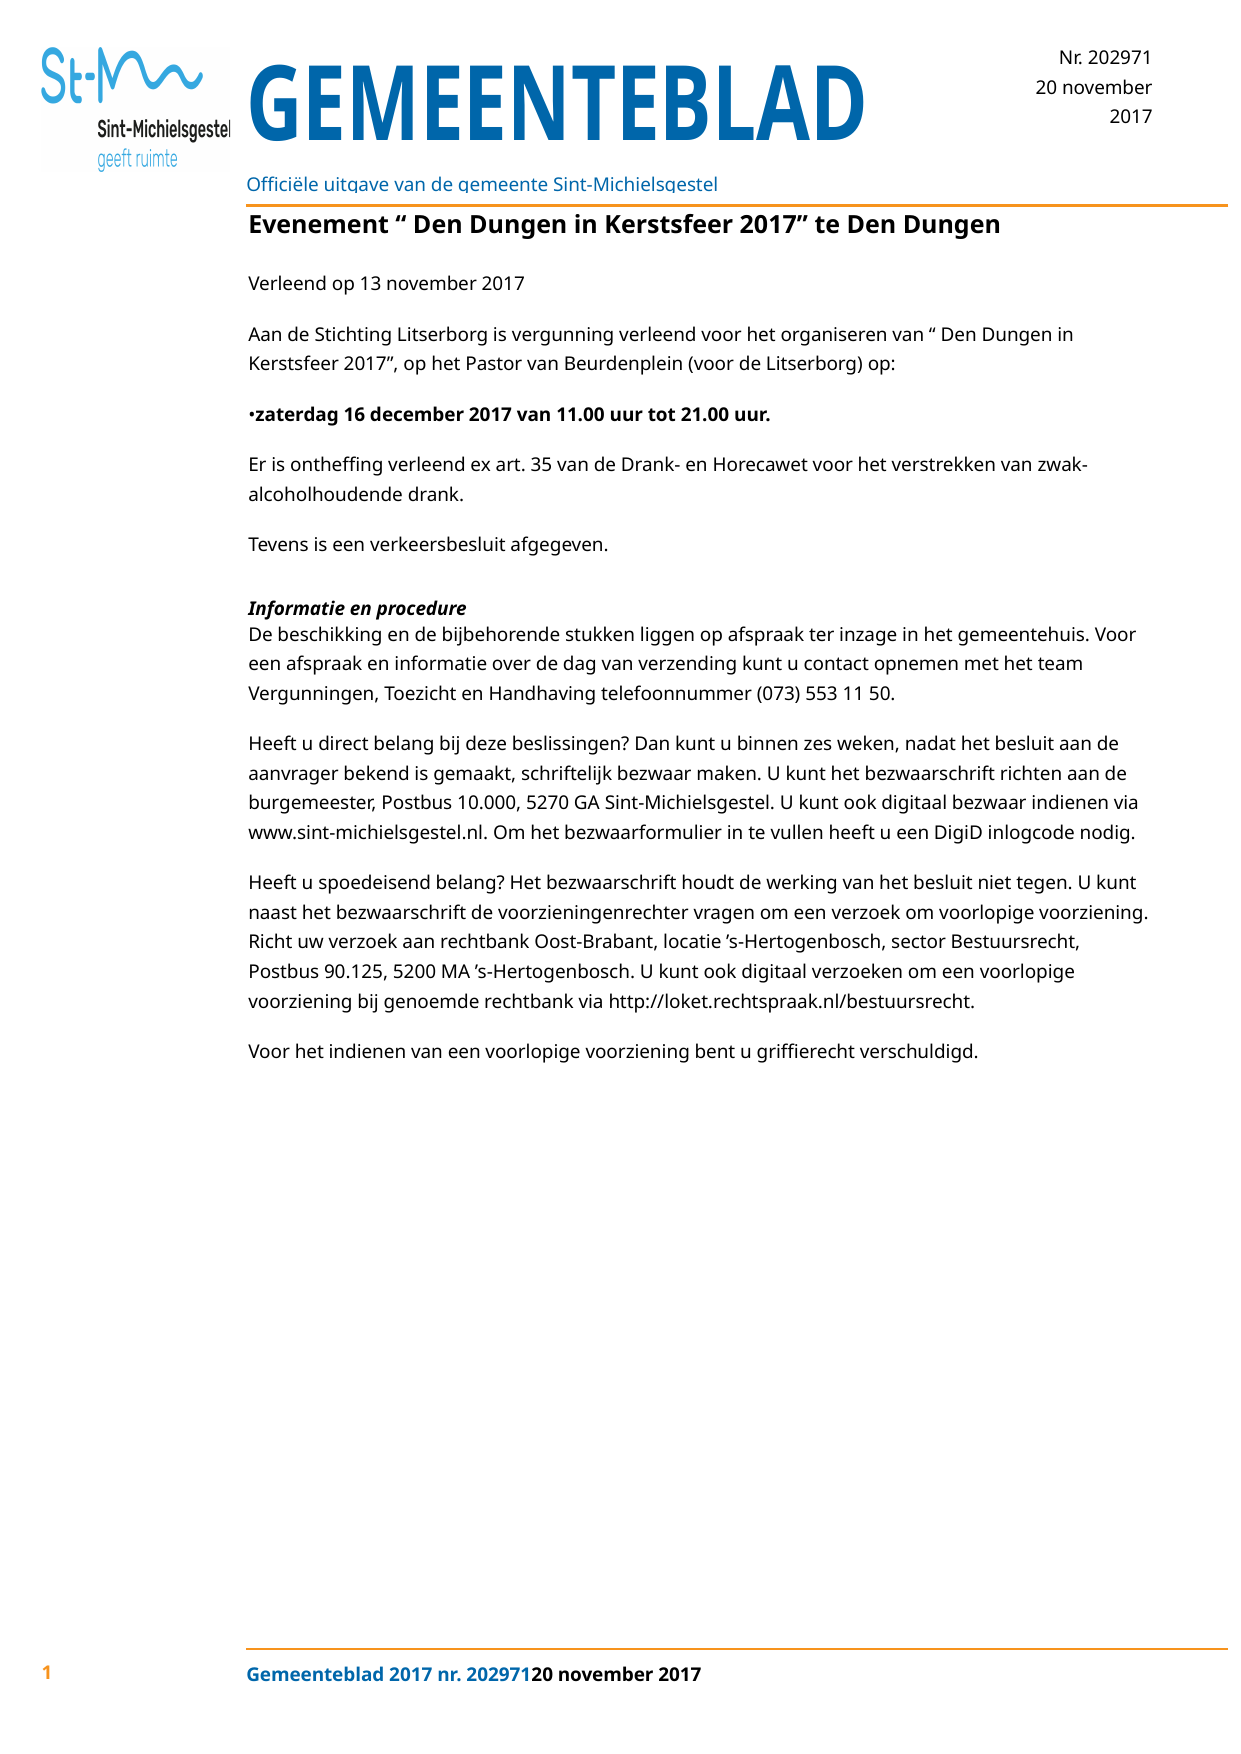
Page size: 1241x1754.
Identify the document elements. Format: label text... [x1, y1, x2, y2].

text •zaterdag 16 december 2017 van 11.00 uur tot 21.00 uur. [248, 401, 1152, 426]
text De beschikking en de bijbehorende stukken liggen op afspraak ter inzage in het gemeentehuis. Voor een afspraak en informatie over de dag van verzending kunt u contact opnemen met het team Vergunningen, Toezicht en Handhaving telefoonnummer (073) 553 11 50. [248, 621, 1152, 706]
text Informatie en procedure [248, 595, 1152, 621]
text Heeft u direct belang bij deze beslissingen? Dan kunt u binnen zes weken, nadat het besluit aan de aanvrager bekend is gemaakt, schriftelijk bezwaar maken. U kunt het bezwaarschrift richten aan de burgemeester, Postbus 10.000, 5270 GA Sint-Michielsgestel. U kunt ook digitaal bezwaar indienen via www.sint-michielsgestel.nl. Om het bezwaarformulier in te vullen heeft u een DigiD inlogcode nodig. [248, 730, 1152, 845]
text Er is ontheffing verleend ex art. 35 van de Drank- en Horecawet voor het verstrekken van zwak-alcoholhoudende drank. [248, 451, 1152, 506]
text Tevens is een verkeersbesluit afgegeven. [248, 531, 1152, 557]
text Aan de Stichting Litserborg is vergunning verleend voor het organiseren van “ Den Dungen in Kerstsfeer 2017”, op het Pastor van Beurdenplein (voor de Litserborg) op: [248, 321, 1152, 376]
picture [41, 47, 231, 172]
text Voor het indienen van een voorlopige voorziening bent u griffierecht verschuldigd. [248, 1038, 1152, 1064]
text Evenement “ Den Dungen in Kerstsfeer 2017” te Den Dungen [248, 207, 1152, 241]
text Verleend op 13 november 2017 [248, 270, 1152, 296]
text Heeft u spoedeisend belang? Het bezwaarschrift houdt de werking van het besluit niet tegen. U kunt naast het bezwaarschrift de voorzieningenrechter vragen om een verzoek om voorlopige voorziening. Richt uw verzoek aan rechtbank Oost-Brabant, locatie ’s-Hertogenbosch, sector Bestuursrecht, Postbus 90.125, 5200 MA ’s-Hertogenbosch. U kunt ook digitaal verzoeken om een voorlopige voorziening bij genoemde rechtbank via http://loket.rechtspraak.nl/bestuursrecht. [248, 869, 1152, 1014]
